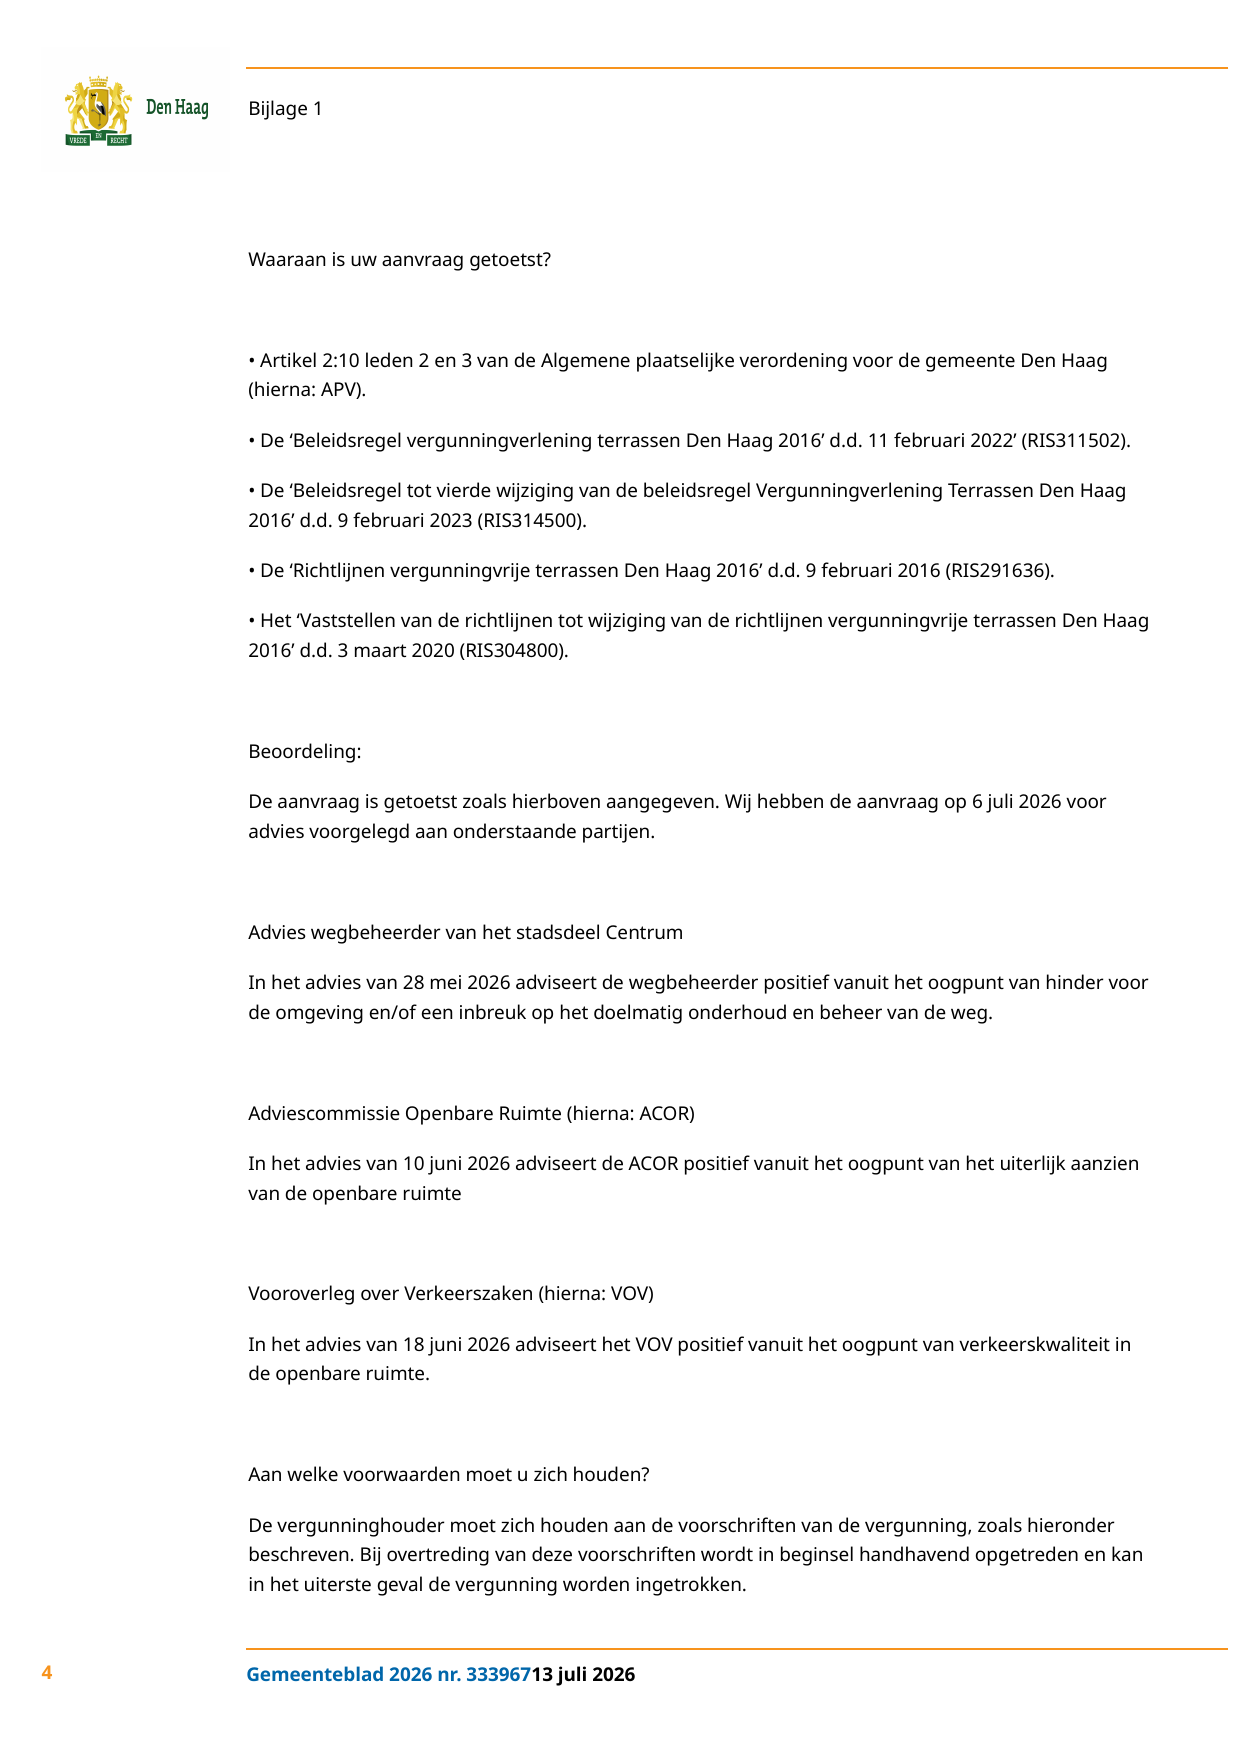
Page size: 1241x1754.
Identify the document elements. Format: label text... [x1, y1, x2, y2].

text Waaraan is uw aanvraag getoetst? [248, 246, 1152, 272]
text De vergunninghouder moet zich houden aan de voorschriften van de vergunning, zoals hieronder beschreven. Bij overtreding van deze voorschriften wordt in beginsel handhavend opgetreden en kan in het uiterste geval de vergunning worden ingetrokken. [248, 1512, 1152, 1597]
picture [41, 47, 231, 172]
text • Het ‘Vaststellen van de richtlijnen tot wijziging van de richtlijnen vergunningvrije terrassen Den Haag 2016’ d.d. 3 maart 2020 (RIS304800). [248, 608, 1152, 663]
text • Artikel 2:10 leden 2 en 3 van de Algemene plaatselijke verordening voor de gemeente Den Haag (hierna: APV). [248, 347, 1152, 402]
text Beoordeling: [248, 738, 1152, 764]
text Bijlage 1 [248, 95, 1152, 121]
text • De ‘Beleidsregel tot vierde wijziging van de beleidsregel Vergunningverlening Terrassen Den Haag 2016’ d.d. 9 februari 2023 (RIS314500). [248, 477, 1152, 533]
text De aanvraag is getoetst zoals hierboven aangegeven. Wij hebben de aanvraag op 6 juli 2026 voor advies voorgelegd aan onderstaande partijen. [248, 788, 1152, 844]
text • De ‘Beleidsregel vergunningverlening terrassen Den Haag 2016’ d.d. 11 februari 2022’ (RIS311502). [248, 427, 1152, 453]
text Vooroverleg over Verkeerszaken (hierna: VOV) [248, 1281, 1152, 1306]
text Advies wegbeheerder van het stadsdeel Centrum [248, 919, 1152, 945]
text In het advies van 18 juni 2026 adviseert het VOV positief vanuit het oogpunt van verkeerskwaliteit in de openbare ruimte. [248, 1331, 1152, 1386]
text • De ‘Richtlijnen vergunningvrije terrassen Den Haag 2016’ d.d. 9 februari 2016 (RIS291636). [248, 557, 1152, 583]
text In het advies van 28 mei 2026 adviseert de wegbeheerder positief vanuit het oogpunt van hinder voor de omgeving en/of een inbreuk op het doelmatig onderhoud en beheer van de weg. [248, 969, 1152, 1025]
text Adviescommissie Openbare Ruimte (hierna: ACOR) [248, 1100, 1152, 1126]
text In het advies van 10 juni 2026 adviseert de ACOR positief vanuit het oogpunt van het uiterlijk aanzien van de openbare ruimte [248, 1150, 1152, 1206]
text Aan welke voorwaarden moet u zich houden? [248, 1461, 1152, 1487]
